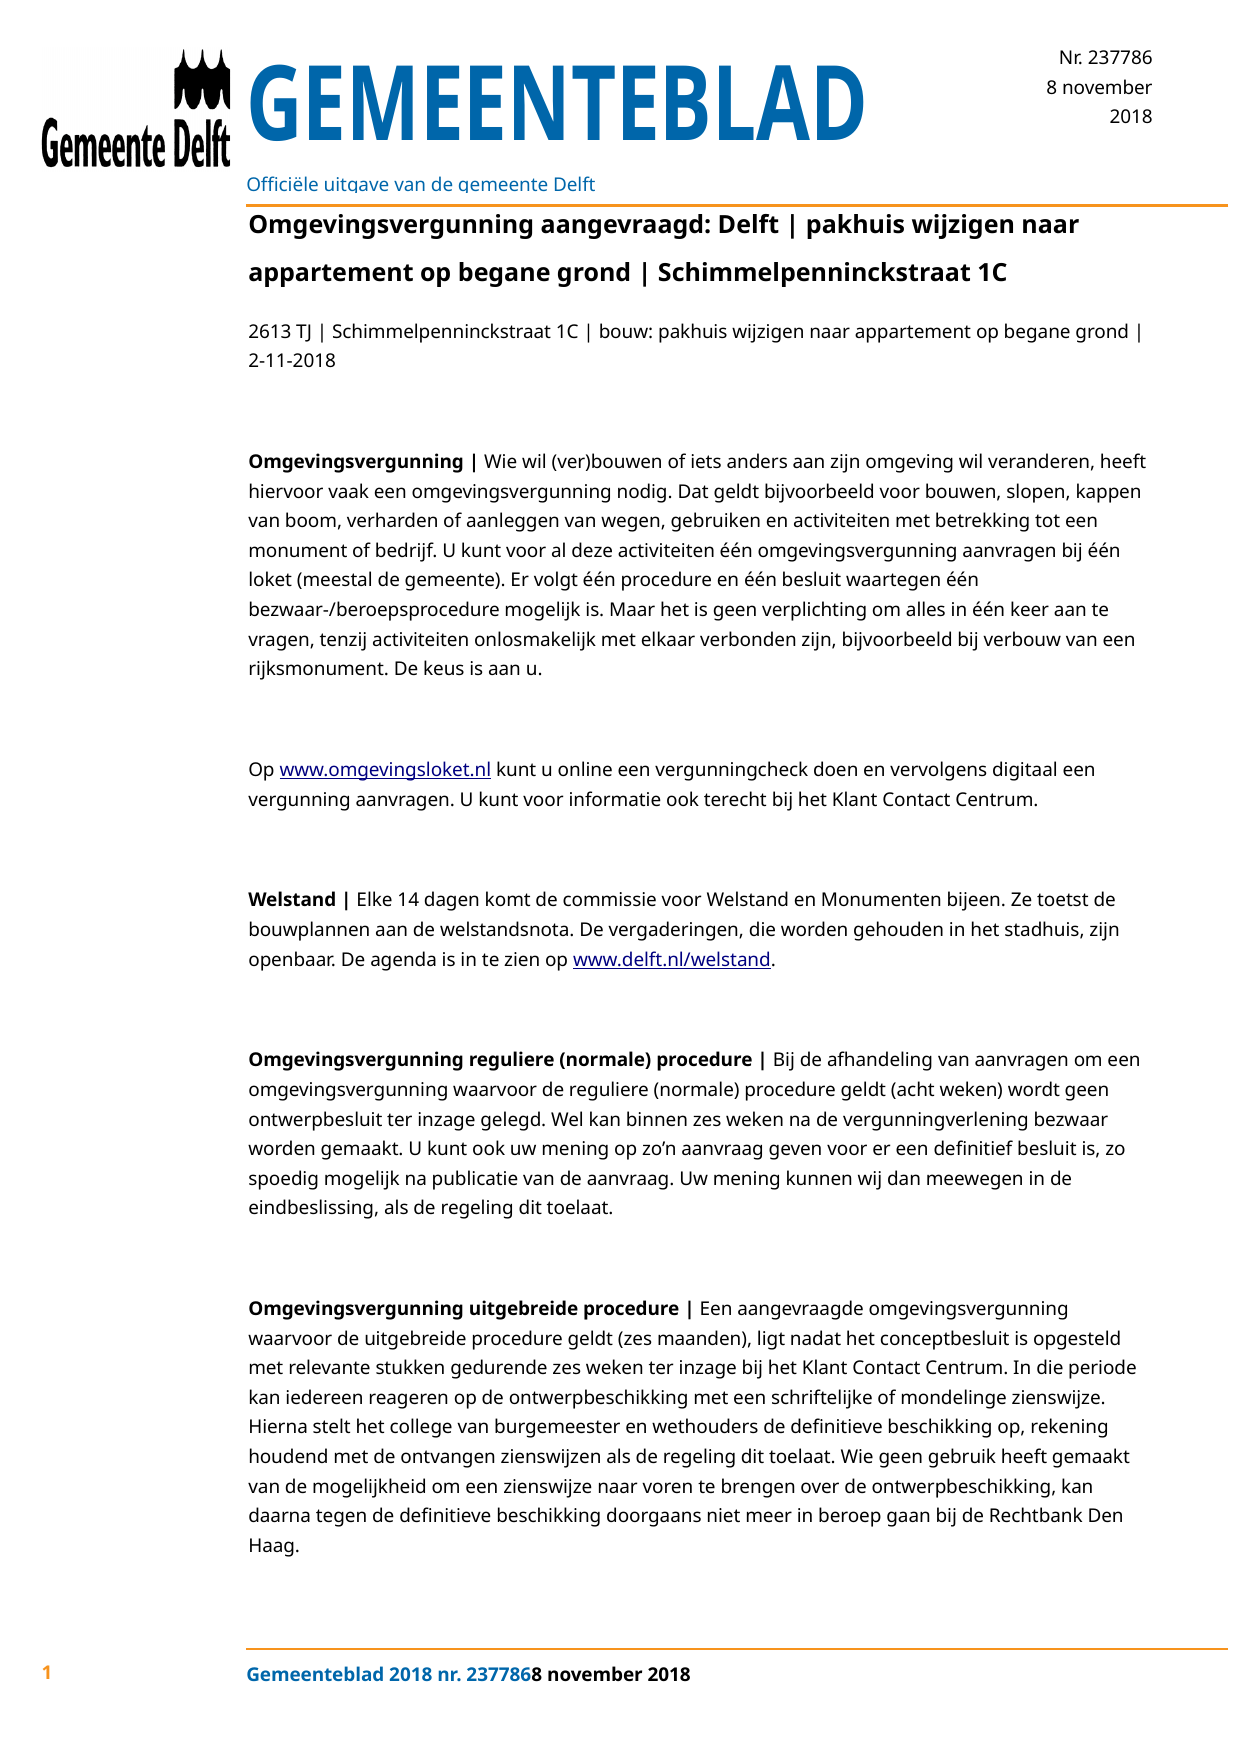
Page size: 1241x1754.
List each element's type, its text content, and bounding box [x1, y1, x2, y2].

text Omgevingsvergunning | Wie wil (ver)bouwen of iets anders aan zijn omgeving wil veranderen, heeft hiervoor vaak een omgevingsvergunning nodig. Dat geldt bijvoorbeeld voor bouwen, slopen, kappen van boom, verharden of aanleggen van wegen, gebruiken en activiteiten met betrekking tot een monument of bedrijf. U kunt voor al deze activiteiten één omgevingsvergunning aanvragen bij één loket (meestal de gemeente). Er volgt één procedure en één besluit waartegen één bezwaar-/beroepsprocedure mogelijk is. Maar het is geen verplichting om alles in één keer aan te vragen, tenzij activiteiten onlosmakelijk met elkaar verbonden zijn, bijvoorbeeld bij verbouw van een rijksmonument. De keus is aan u. [248, 448, 1152, 681]
picture [41, 47, 231, 172]
text Welstand | Elke 14 dagen komt de commissie voor Welstand en Monumenten bijeen. Ze toetst de bouwplannen aan de welstandsnota. De vergaderingen, die worden gehouden in het stadhuis, zijn openbaar. De agenda is in te zien op www.delft.nl/welstand. [248, 887, 1152, 972]
text Op www.omgevingsloket.nl kunt u online een vergunningcheck doen en vervolgens digitaal een vergunning aanvragen. U kunt voor informatie ook terecht bij het Klant Contact Centrum. [248, 756, 1152, 812]
text Omgevingsvergunning uitgebreide procedure | Een aangevraagde omgevingsvergunning waarvoor de uitgebreide procedure geldt (zes maanden), ligt nadat het conceptbesluit is opgesteld met relevante stukken gedurende zes weken ter inzage bij het Klant Contact Centrum. In die periode kan iedereen reageren op de ontwerpbeschikking met een schriftelijke of mondelinge zienswijze. Hierna stelt het college van burgemeester en wethouders de definitieve beschikking op, rekening houdend met de ontvangen zienswijzen als de regeling dit toelaat. Wie geen gebruik heeft gemaakt van de mogelijkheid om een zienswijze naar voren te brengen over de ontwerpbeschikking, kan daarna tegen de definitieve beschikking doorgaans niet meer in beroep gaan bij de Rechtbank Den Haag. [248, 1295, 1152, 1558]
text Omgevingsvergunning aangevraagd: Delft | pakhuis wijzigen naar appartement op begane grond | Schimmelpenninckstraat 1C [248, 207, 1152, 288]
text Omgevingsvergunning reguliere (normale) procedure | Bij de afhandeling van aanvragen om een omgevingsvergunning waarvoor de reguliere (normale) procedure geldt (acht weken) wordt geen ontwerpbesluit ter inzage gelegd. Wel kan binnen zes weken na de vergunningverlening bezwaar worden gemaakt. U kunt ook uw mening op zo’n aanvraag geven voor er een definitief besluit is, zo spoedig mogelijk na publicatie van de aanvraag. Uw mening kunnen wij dan meewegen in de eindbeslissing, als de regeling dit toelaat. [248, 1047, 1152, 1220]
text 2613 TJ | Schimmelpenninckstraat 1C | bouw: pakhuis wijzigen naar appartement op begane grond | 2-11-2018 [248, 318, 1152, 373]
